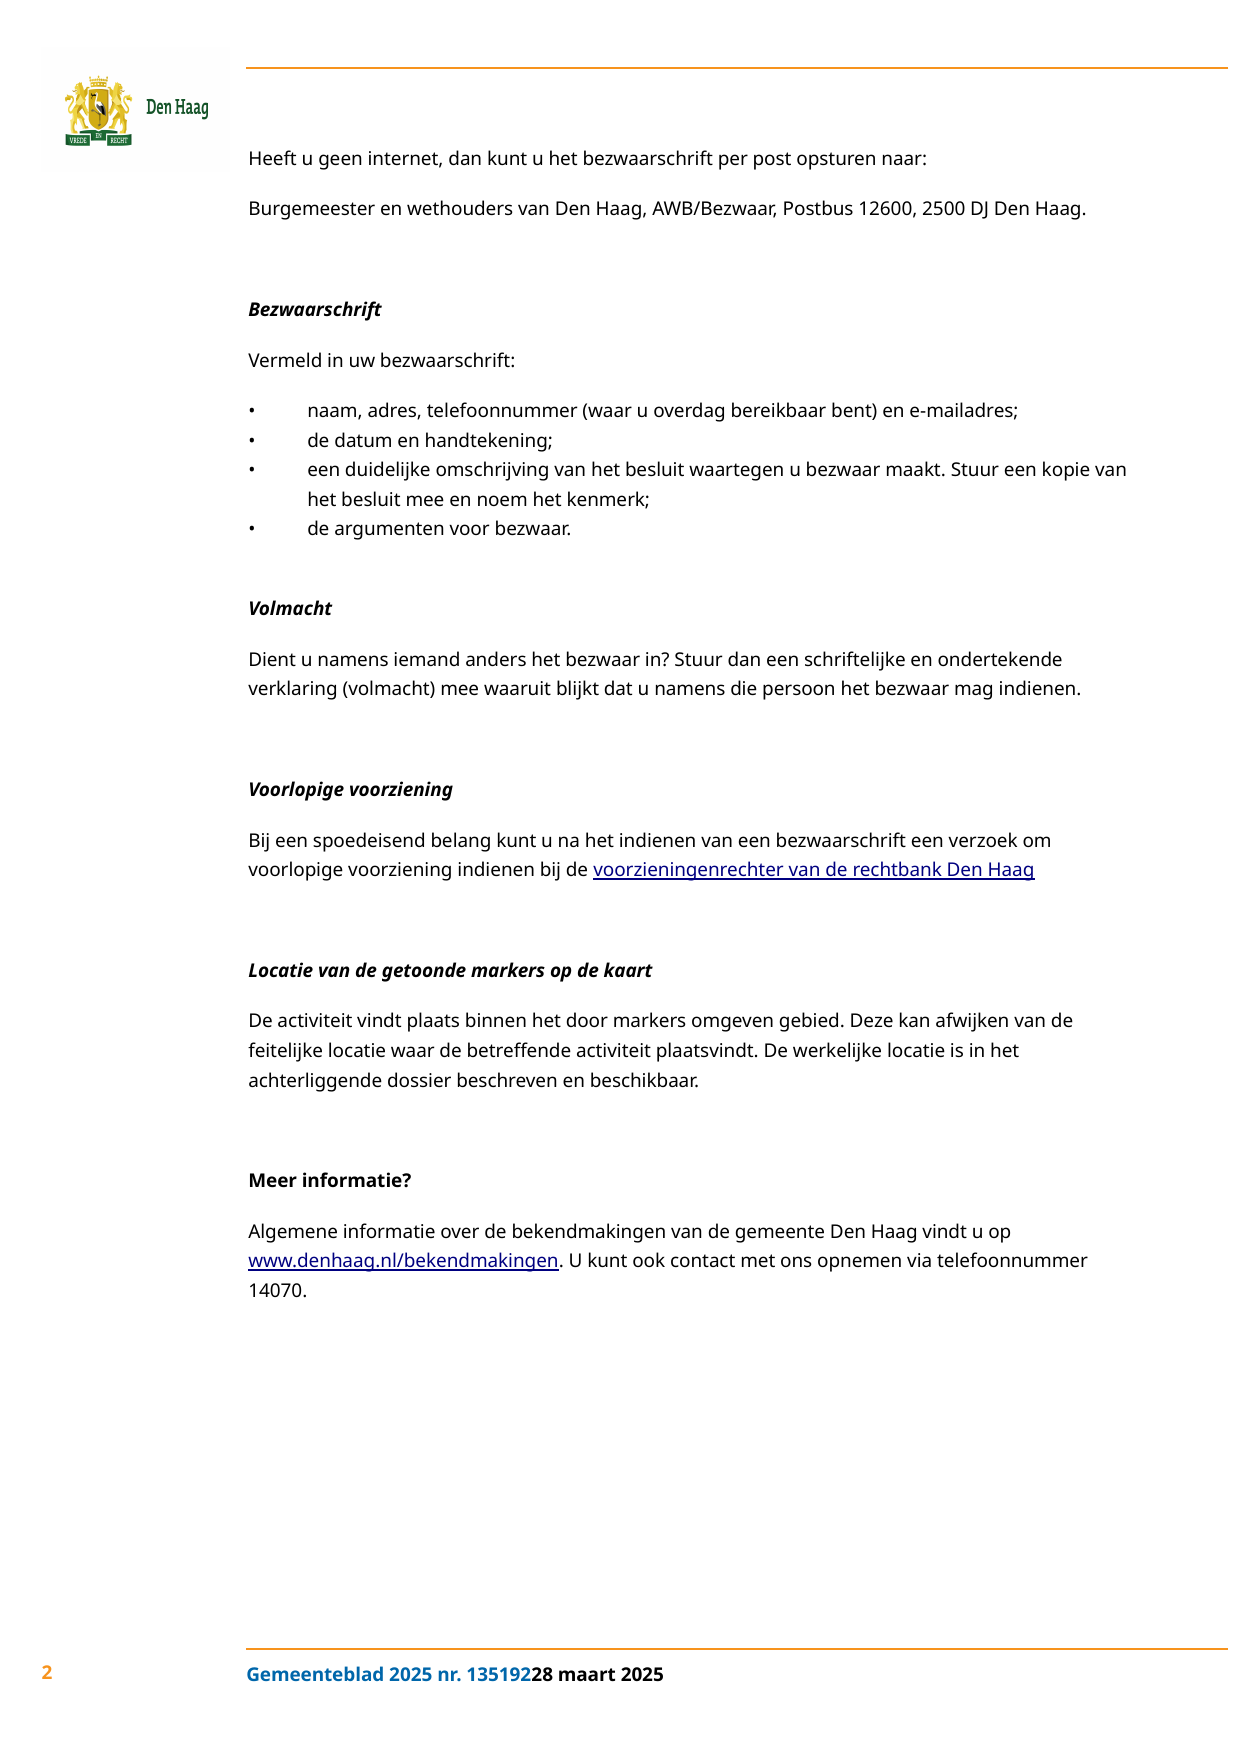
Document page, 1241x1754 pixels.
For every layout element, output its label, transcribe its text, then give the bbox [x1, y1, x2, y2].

text Bezwaarschrift [248, 296, 1152, 322]
text De activiteit vindt plaats binnen het door markers omgeven gebied. Deze kan afwijken van de feitelijke locatie waar de betreffende activiteit plaatsvindt. De werkelijke locatie is in het achterliggende dossier beschreven en beschikbaar. [248, 1008, 1152, 1093]
list naam, adres, telefoonnummer (waar u overdag bereikbaar bent) en e-mailadres; [248, 397, 1152, 423]
picture [41, 47, 231, 172]
text Meer informatie? [248, 1168, 1152, 1193]
text Locatie van de getoonde markers op de kaart [248, 957, 1152, 983]
list een duidelijke omschrijving van het besluit waartegen u bezwaar maakt. Stuur een kopie van het besluit mee en noem het kenmerk; [248, 456, 1152, 512]
text Algemene informatie over de bekendmakingen van de gemeente Den Haag vindt u op www.denhaag.nl/bekendmakingen. U kunt ook contact met ons opnemen via telefoonnummer 14070. [248, 1218, 1152, 1303]
list de argumenten voor bezwaar. [248, 516, 1152, 541]
text Volmacht [248, 596, 1152, 621]
text Burgemeester en wethouders van Den Haag, AWB/Bezwaar, Postbus 12600, 2500 DJ Den Haag. [248, 196, 1152, 221]
list de datum en handtekening; [248, 427, 1152, 453]
text Vermeld in uw bezwaarschrift: [248, 347, 1152, 373]
text Voorlopige voorziening [248, 776, 1152, 802]
text Dient u namens iemand anders het bezwaar in? Stuur dan een schriftelijke en ondertekende verklaring (volmacht) mee waaruit blijkt dat u namens die persoon het bezwaar mag indienen. [248, 646, 1152, 701]
text Bij een spoedeisend belang kunt u na het indienen van een bezwaarschrift een verzoek om voorlopige voorziening indienen bij de voorzieningenrechter van de rechtbank Den Haag [248, 827, 1152, 882]
text Heeft u geen internet, dan kunt u het bezwaarschrift per post opsturen naar: [248, 145, 1152, 171]
